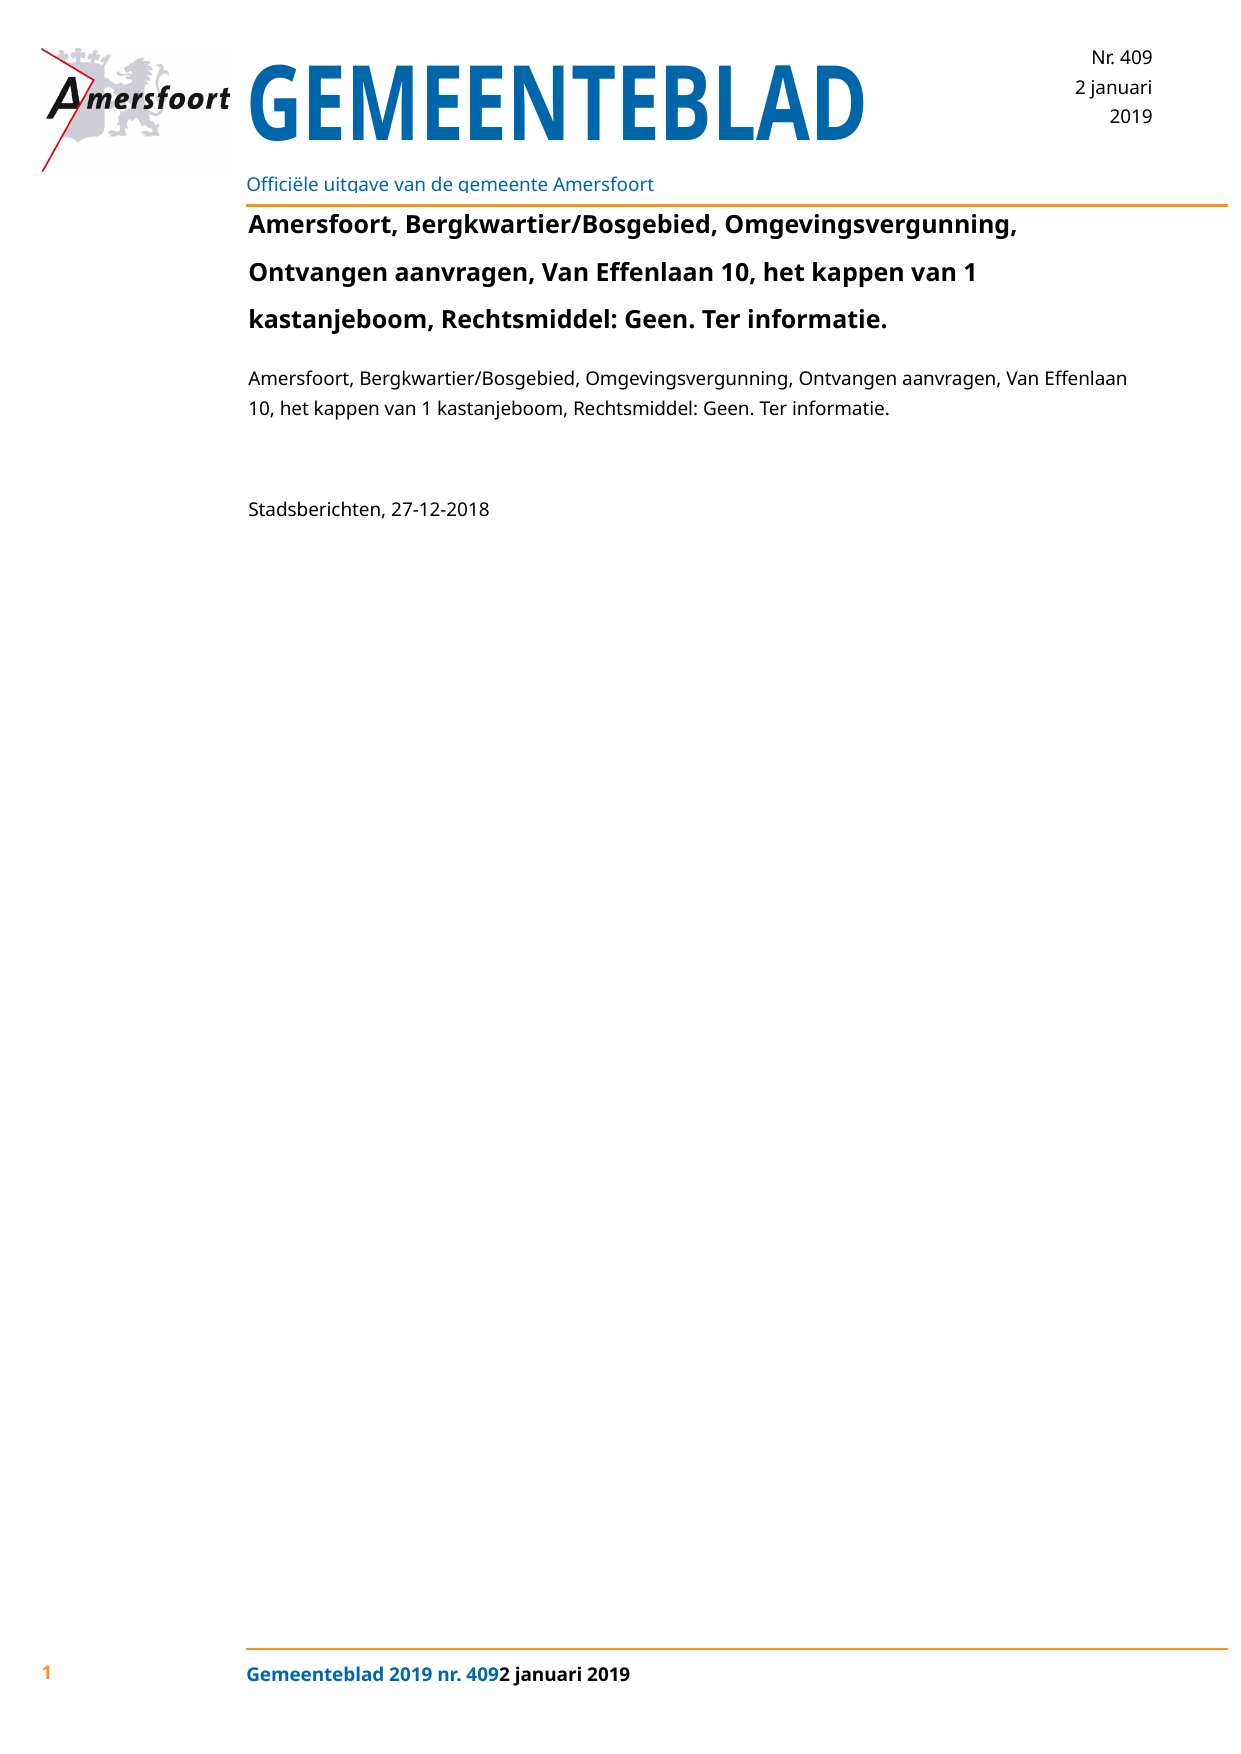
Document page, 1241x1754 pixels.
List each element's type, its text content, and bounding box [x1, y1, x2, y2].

text Amersfoort, Bergkwartier/Bosgebied, Omgevingsvergunning, Ontvangen aanvragen, Van Effenlaan 10, het kappen van 1 kastanjeboom, Rechtsmiddel: Geen. Ter informatie. [248, 207, 1152, 336]
text Stadsberichten, 27-12-2018 [248, 496, 1152, 522]
text Amersfoort, Bergkwartier/Bosgebied, Omgevingsvergunning, Ontvangen aanvragen, Van Effenlaan 10, het kappen van 1 kastanjeboom, Rechtsmiddel: Geen. Ter informatie. [248, 366, 1152, 421]
picture [41, 47, 231, 172]
